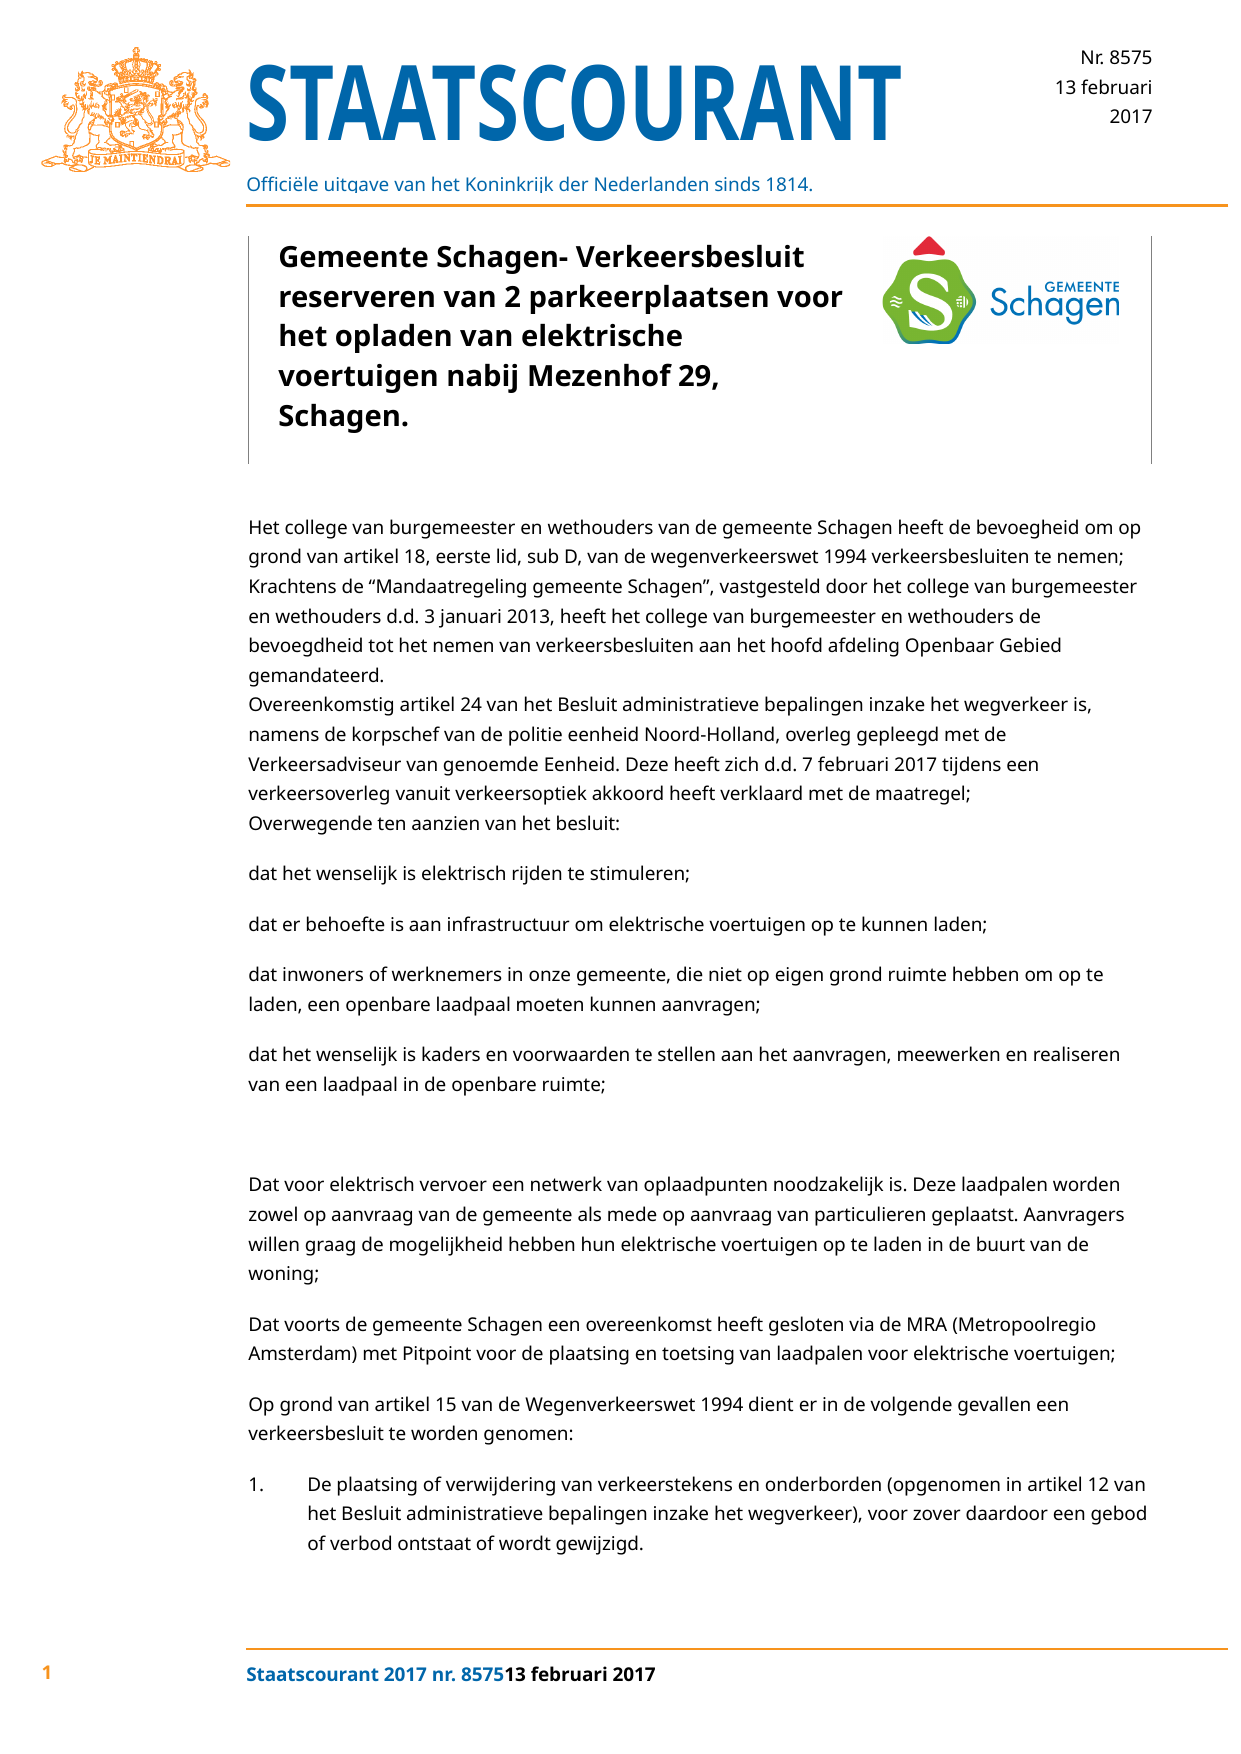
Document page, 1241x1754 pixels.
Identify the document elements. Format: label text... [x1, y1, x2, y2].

list De plaatsing of verwijdering van verkeerstekens en onderborden (opgenomen in artikel 12 van het Besluit administratieve bepalingen inzake het wegverkeer), voor zover daardoor een gebod of verbod ontstaat of wordt gewijzigd. [248, 1471, 1152, 1556]
table_header Gemeente Schagen- Verkeersbesluit reserveren van 2 parkeerplaatsen voor het opladen van elektrische voertuigen nabij Mezenhof 29, Schagen. [249, 236, 850, 464]
text dat inwoners of werknemers in onze gemeente, die niet op eigen grond ruimte hebben om op te laden, een openbare laadpaal moeten kunnen aanvragen; [248, 961, 1152, 1016]
text dat het wenselijk is kaders en voorwaarden te stellen aan het aanvragen, meewerken en realiseren van een laadpaal in de openbare ruimte; [248, 1041, 1152, 1096]
text dat er behoefte is aan infrastructuur om elektrische voertuigen op te kunnen laden; [248, 911, 1152, 936]
picture [41, 47, 231, 172]
text Overeenkomstig artikel 24 van het Besluit administratieve bepalingen inzake het wegverkeer is, namens de korpschef van de politie eenheid Noord-Holland, overleg gepleegd met de Verkeersadviseur van genoemde Eenheid. Deze heeft zich d.d. 7 februari 2017 tijdens een verkeersoverleg vanuit verkeersoptiek akkoord heeft verklaard met de maatregel; [248, 692, 1152, 806]
text dat het wenselijk is elektrisch rijden te stimuleren; [248, 860, 1152, 886]
text Op grond van artikel 15 van de Wegenverkeerswet 1994 dient er in de volgende gevallen een verkeersbesluit te worden genomen: [248, 1391, 1152, 1446]
table_header [850, 236, 1151, 464]
text Dat voor elektrisch vervoer een netwerk van oplaadpunten noodzakelijk is. Deze laadpalen worden zowel op aanvraag van de gemeente als mede op aanvraag van particulieren geplaatst. Aanvragers willen graag de mogelijkheid hebben hun elektrische voertuigen op te laden in de buurt van de woning; [248, 1172, 1152, 1286]
text Overwegende ten aanzien van het besluit: [248, 810, 1152, 836]
picture [882, 236, 1119, 344]
text Krachtens de “Mandaatregeling gemeente Schagen”, vastgesteld door het college van burgemeester en wethouders d.d. 3 januari 2013, heeft het college van burgemeester en wethouders de bevoegdheid tot het nemen van verkeersbesluiten aan het hoofd afdeling Openbaar Gebied gemandateerd. [248, 573, 1152, 688]
text Het college van burgemeester en wethouders van de gemeente Schagen heeft de bevoegheid om op grond van artikel 18, eerste lid, sub D, van de wegenverkeerswet 1994 verkeersbesluiten te nemen; [248, 514, 1152, 569]
text Dat voorts de gemeente Schagen een overeenkomst heeft gesloten via de MRA (Metropoolregio Amsterdam) met Pitpoint voor de plaatsing en toetsing van laadpalen voor elektrische voertuigen; [248, 1311, 1152, 1366]
